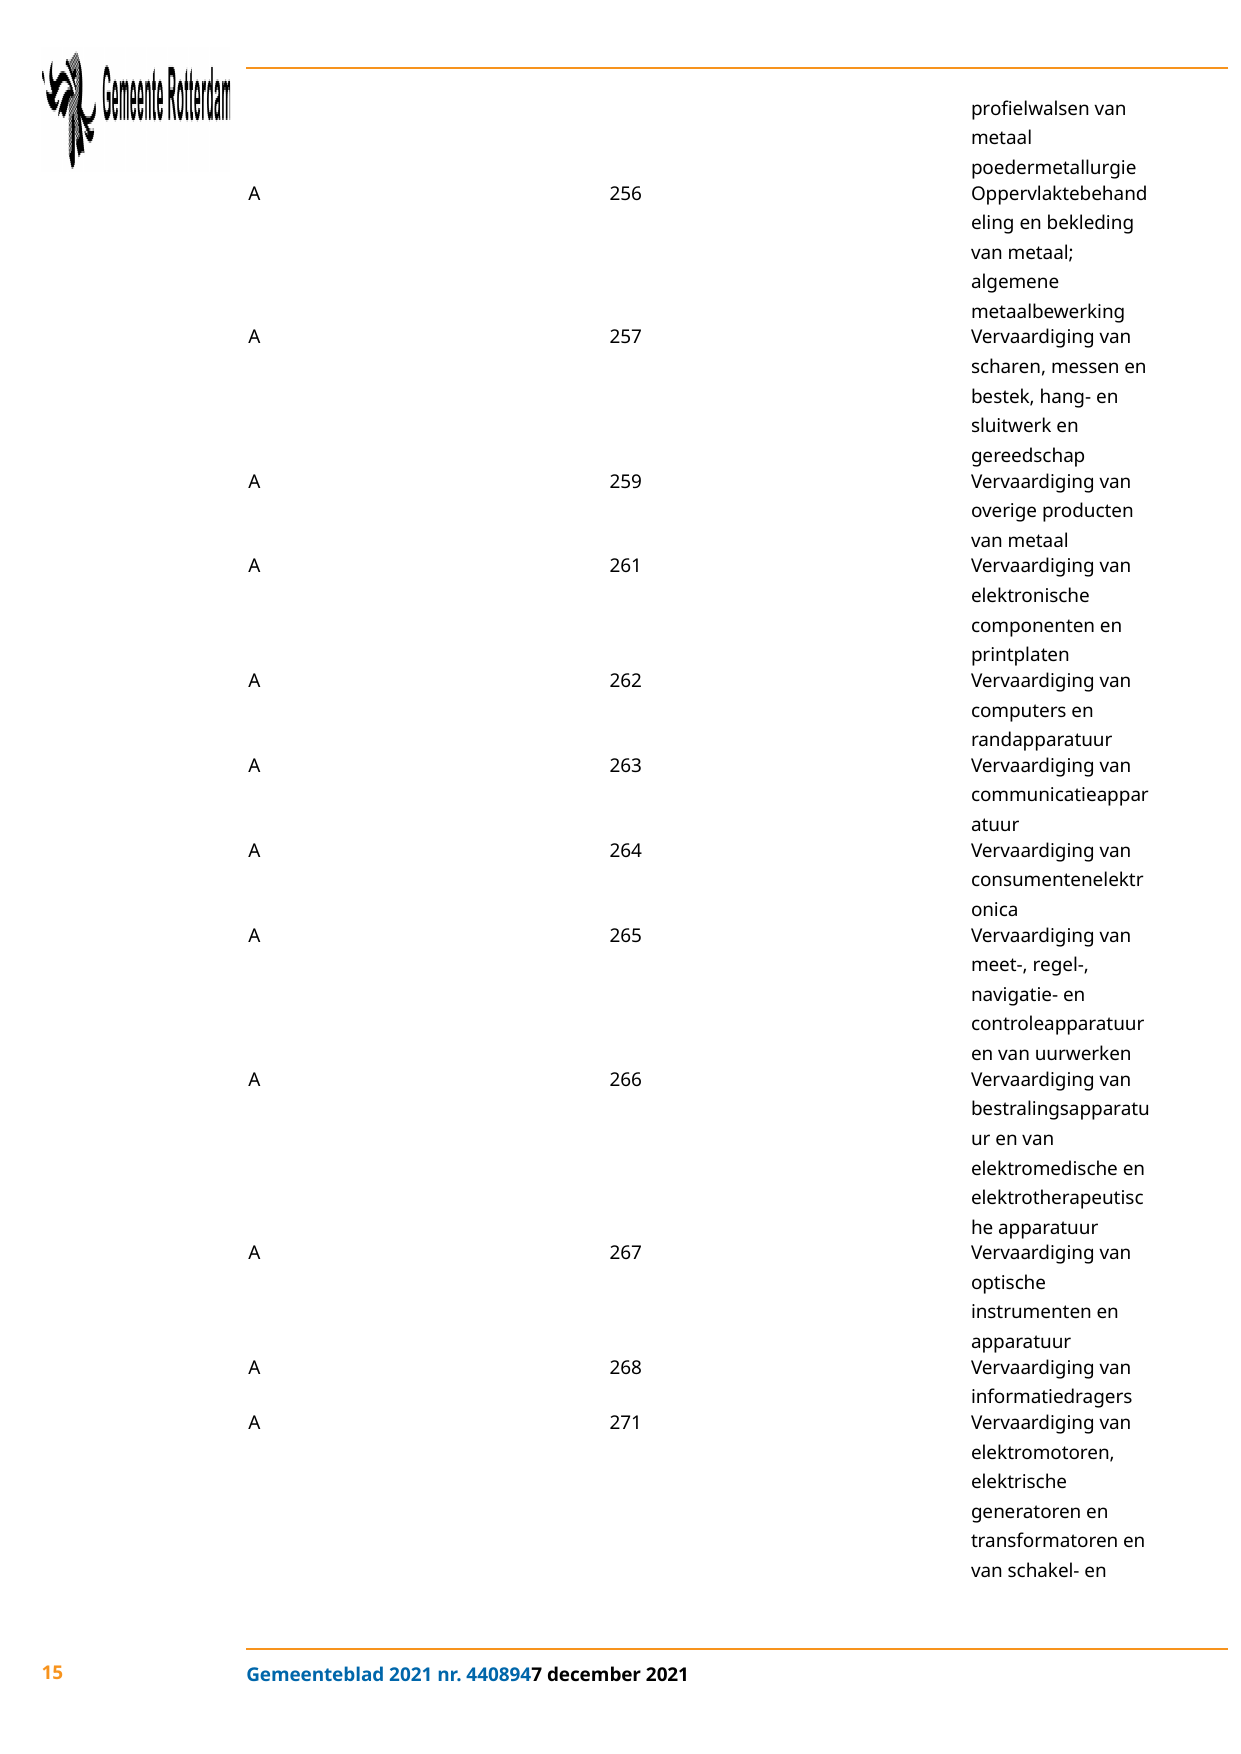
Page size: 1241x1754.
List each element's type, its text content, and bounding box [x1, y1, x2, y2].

table_cell 268 [609, 1354, 971, 1409]
table_cell A [248, 324, 609, 468]
table_cell 263 [609, 752, 971, 837]
table_cell [248, 95, 609, 180]
table_cell A [248, 1066, 609, 1239]
table_cell Vervaardiging van meet-, regel-, navigatie- en controleapparatuur en van uurwerken [971, 922, 1152, 1066]
table_cell 261 [609, 553, 971, 667]
table_cell A [248, 553, 609, 667]
table_cell A [248, 922, 609, 1066]
table_cell A [248, 1354, 609, 1409]
table_cell Vervaardiging van scharen, messen en bestek, hang- en sluitwerk en gereedschap [971, 324, 1152, 468]
table_cell Vervaardiging van bestralingsapparatuur en van elektromedische en elektrotherapeutische apparatuur [971, 1066, 1152, 1239]
table_cell 259 [609, 468, 971, 553]
table_cell A [248, 752, 609, 837]
picture [41, 47, 231, 172]
table_cell Vervaardiging van informatiedragers [971, 1354, 1152, 1409]
table_cell 266 [609, 1066, 971, 1239]
table_cell 267 [609, 1240, 971, 1354]
table_cell Vervaardiging van consumentenelektronica [971, 837, 1152, 922]
table_cell A [248, 837, 609, 922]
table_cell Vervaardiging van optische instrumenten en apparatuur [971, 1240, 1152, 1354]
table_cell Vervaardiging van elektronische componenten en printplaten [971, 553, 1152, 667]
table_cell 257 [609, 324, 971, 468]
table_cell Vervaardiging van computers en randapparatuur [971, 667, 1152, 752]
table_cell profielwalsen van metaal poedermetallurgie [971, 95, 1152, 180]
table_cell 265 [609, 922, 971, 1066]
table_cell A [248, 667, 609, 752]
table_cell 271 [609, 1409, 971, 1583]
table_cell [609, 95, 971, 180]
table_cell 264 [609, 837, 971, 922]
table_cell A [248, 468, 609, 553]
table_cell Vervaardiging van elektromotoren, elektrische generatoren en transformatoren en van schakel- en [971, 1409, 1152, 1583]
table_cell A [248, 1409, 609, 1583]
table_cell Vervaardiging van communicatieapparatuur [971, 752, 1152, 837]
table_cell Vervaardiging van overige producten van metaal [971, 468, 1152, 553]
table_cell Oppervlaktebehandeling en bekleding van metaal; algemene metaalbewerking [971, 180, 1152, 324]
table_cell 256 [609, 180, 971, 324]
table_cell A [248, 1240, 609, 1354]
table_cell 262 [609, 667, 971, 752]
table_cell A [248, 180, 609, 324]
